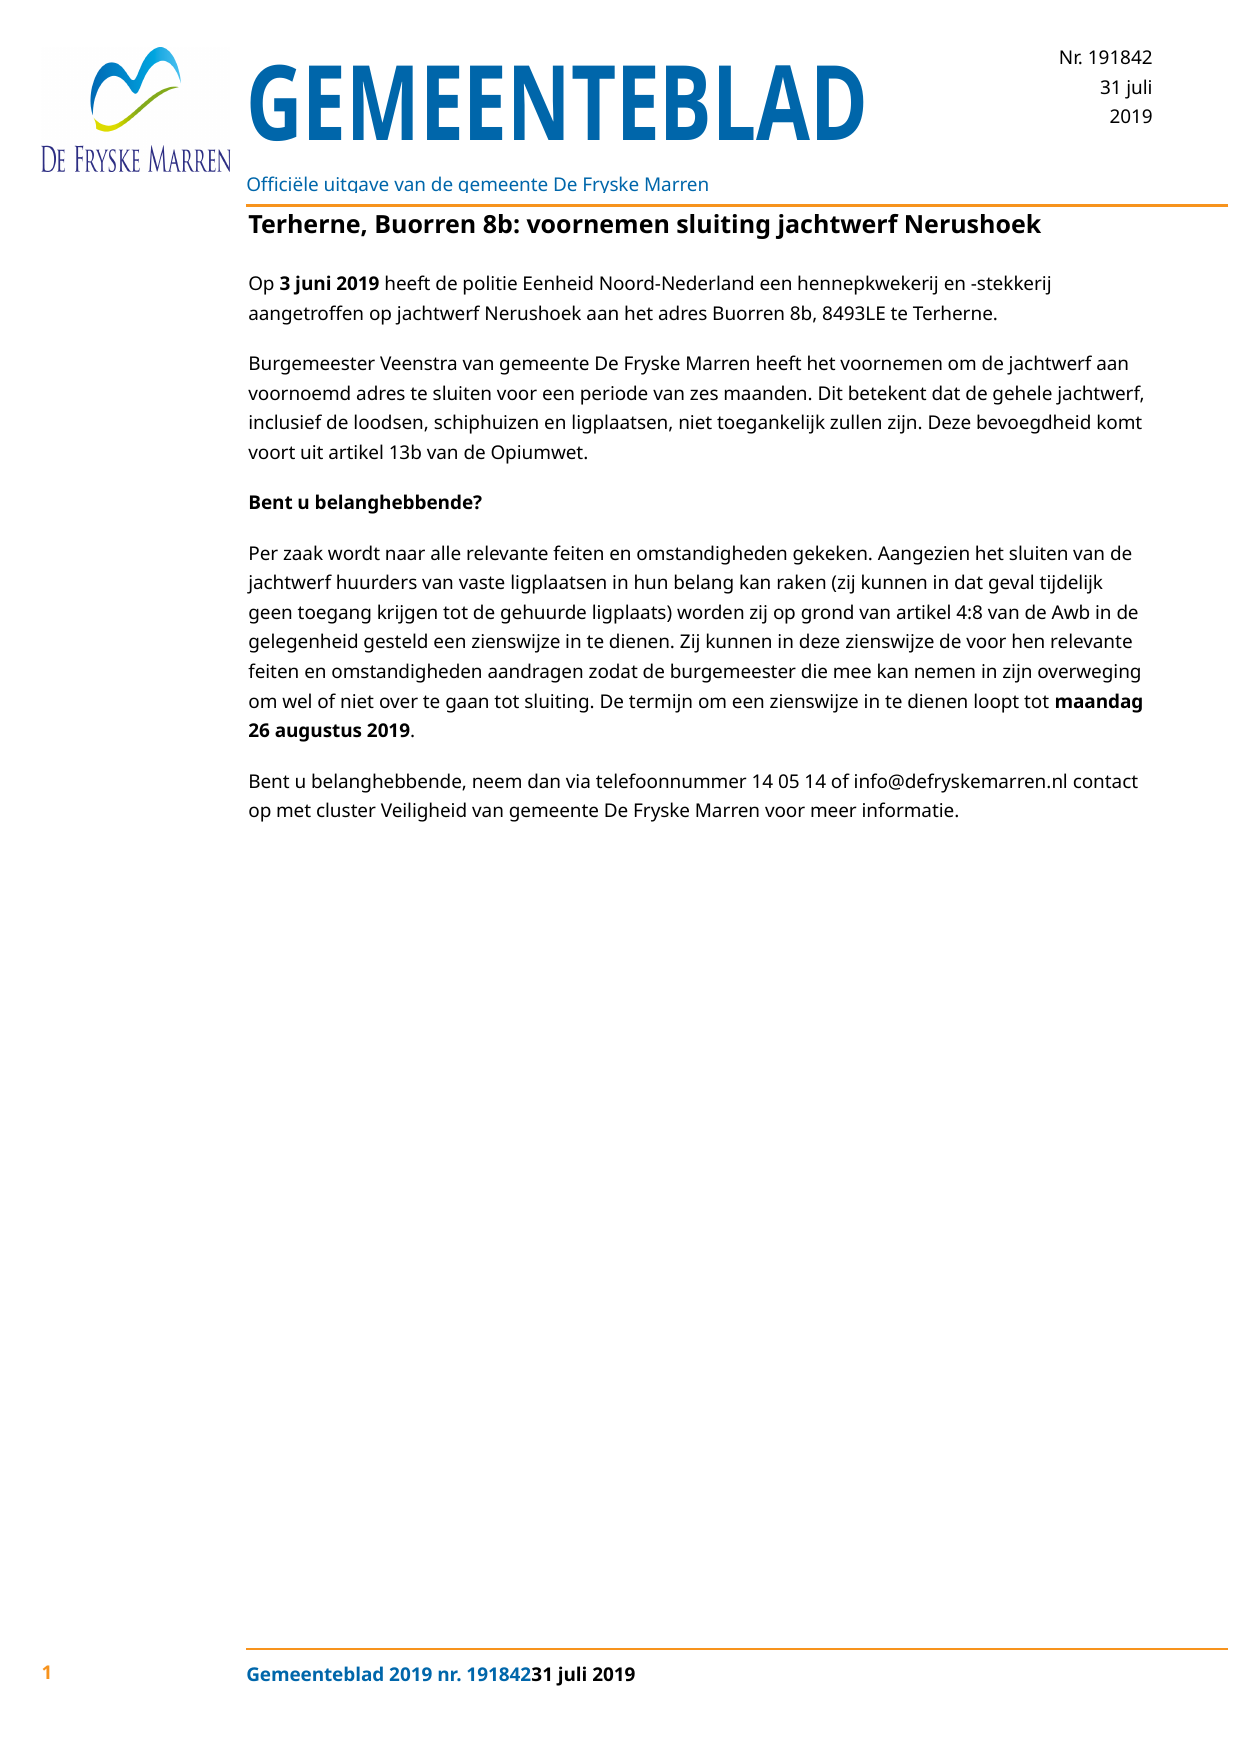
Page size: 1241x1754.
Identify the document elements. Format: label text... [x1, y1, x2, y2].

text Op 3 juni 2019 heeft de politie Eenheid Noord-Nederland een hennepkwekerij en -stekkerij aangetroffen op jachtwerf Nerushoek aan het adres Buorren 8b, 8493LE te Terherne. [248, 270, 1152, 326]
text Terherne, Buorren 8b: voornemen sluiting jachtwerf Nerushoek [248, 207, 1152, 241]
picture [41, 47, 231, 172]
text Per zaak wordt naar alle relevante feiten en omstandigheden gekeken. Aangezien het sluiten van de jachtwerf huurders van vaste ligplaatsen in hun belang kan raken (zij kunnen in dat geval tijdelijk geen toegang krijgen tot de gehuurde ligplaats) worden zij op grond van artikel 4:8 van de Awb in de gelegenheid gesteld een zienswijze in te dienen. Zij kunnen in deze zienswijze de voor hen relevante feiten en omstandigheden aandragen zodat de burgemeester die mee kan nemen in zijn overweging om wel of niet over te gaan tot sluiting. De termijn om een zienswijze in te dienen loopt tot maandag 26 augustus 2019. [248, 540, 1152, 743]
text Bent u belanghebbende, neem dan via telefoonnummer 14 05 14 of info@defryskemarren.nl contact op met cluster Veiligheid van gemeente De Fryske Marren voor meer informatie. [248, 768, 1152, 823]
text Burgemeester Veenstra van gemeente De Fryske Marren heeft het voornemen om de jachtwerf aan voornoemd adres te sluiten voor een periode van zes maanden. Dit betekent dat de gehele jachtwerf, inclusief de loodsen, schiphuizen en ligplaatsen, niet toegankelijk zullen zijn. Deze bevoegdheid komt voort uit artikel 13b van de Opiumwet. [248, 350, 1152, 465]
text Bent u belanghebbende? [248, 489, 1152, 515]
